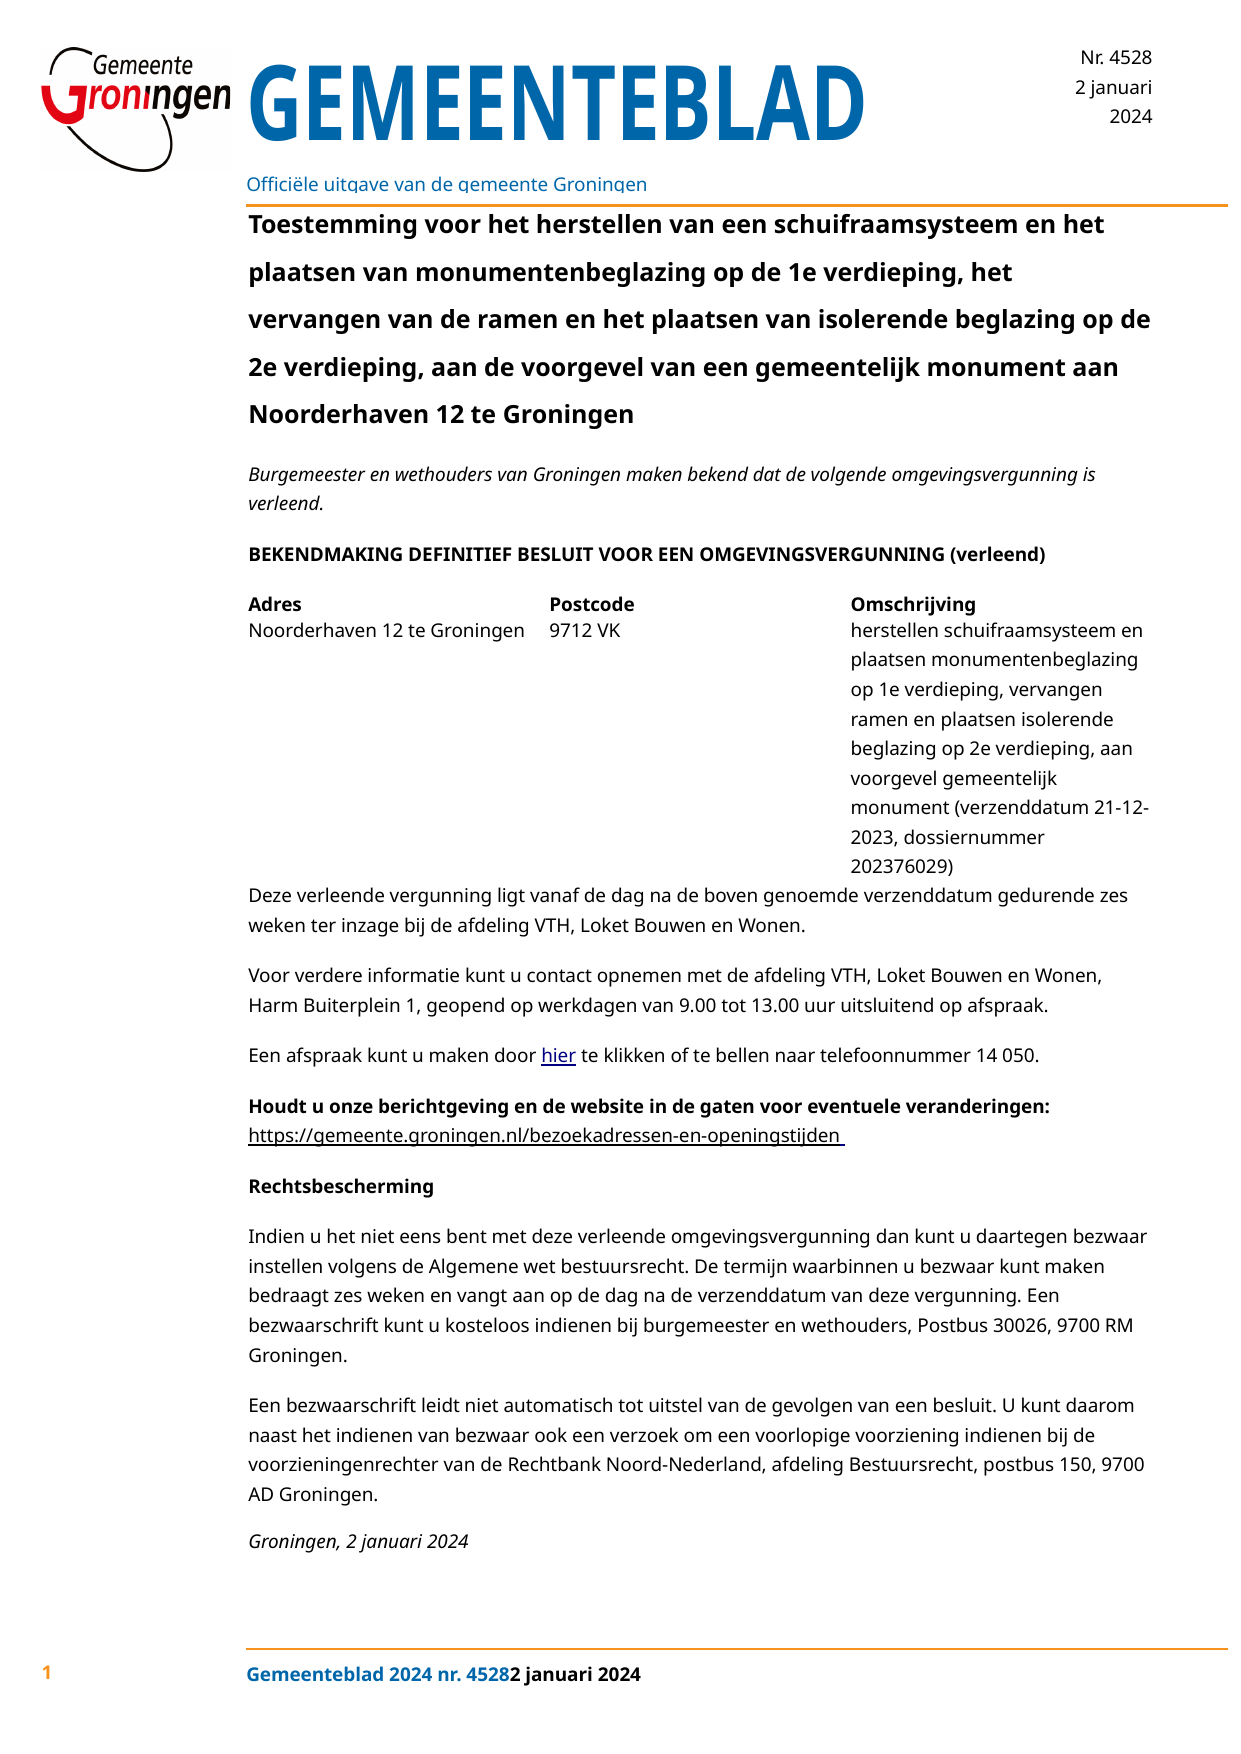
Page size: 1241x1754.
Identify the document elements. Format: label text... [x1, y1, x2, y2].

picture [41, 47, 231, 172]
text BEKENDMAKING DEFINITIEF BESLUIT VOOR EEN OMGEVINGSVERGUNNING (verleend) [248, 541, 1152, 566]
text Groningen, 2 januari 2024 [248, 1529, 1152, 1554]
table_cell herstellen schuifraamsysteem en plaatsen monumentenbeglazing op 1e verdieping, vervangen ramen en plaatsen isolerende beglazing op 2e verdieping, aan voorgevel gemeentelijk monument (verzenddatum 21-12-2023, dossiernummer 202376029) [850, 617, 1152, 879]
text Toestemming voor het herstellen van een schuifraamsysteem en het plaatsen van monumentenbeglazing op de 1e verdieping, het vervangen van de ramen en het plaatsen van isolerende beglazing op de 2e verdieping, aan de voorgevel van een gemeentelijk monument aan Noorderhaven 12 te Groningen [248, 207, 1152, 431]
table_header Omschrijving [850, 591, 1152, 617]
text Indien u het niet eens bent met deze verleende omgevingsvergunning dan kunt u daartegen bezwaar instellen volgens de Algemene wet bestuursrecht. De termijn waarbinnen u bezwaar kunt maken bedraagt zes weken en vangt aan op de dag na de verzenddatum van deze vergunning. Een bezwaarschrift kunt u kosteloos indienen bij burgemeester en wethouders, Postbus 30026, 9700 RM Groningen. [248, 1223, 1152, 1367]
table_header Postcode [549, 591, 850, 617]
text Burgemeester en wethouders van Groningen maken bekend dat de volgende omgevingsvergunning is verleend. [248, 461, 1152, 516]
table_header Adres [248, 591, 549, 617]
table_cell 9712 VK [549, 617, 850, 879]
text Houdt u onze berichtgeving en de website in de gaten voor eventuele veranderingen: https://gemeente.groningen.nl/bezoekadressen-en-openingstijden [248, 1093, 1152, 1148]
table_cell Noorderhaven 12 te Groningen [248, 617, 549, 879]
text Rechtsbescherming [248, 1173, 1152, 1199]
text Een afspraak kunt u maken door hier te klikken of te bellen naar telefoonnummer 14 050. [248, 1043, 1152, 1068]
text Voor verdere informatie kunt u contact opnemen met de afdeling VTH, Loket Bouwen en Wonen, Harm Buiterplein 1, geopend op werkdagen van 9.00 tot 13.00 uur uitsluitend op afspraak. [248, 963, 1152, 1018]
text Een bezwaarschrift leidt niet automatisch tot uitstel van de gevolgen van een besluit. U kunt daarom naast het indienen van bezwaar ook een verzoek om een voorlopige voorziening indienen bij de voorzieningenrechter van de Rechtbank Noord-Nederland, afdeling Bestuursrecht, postbus 150, 9700 AD Groningen. [248, 1392, 1152, 1507]
text Deze verleende vergunning ligt vanaf de dag na de boven genoemde verzenddatum gedurende zes weken ter inzage bij de afdeling VTH, Loket Bouwen en Wonen. [248, 883, 1152, 938]
